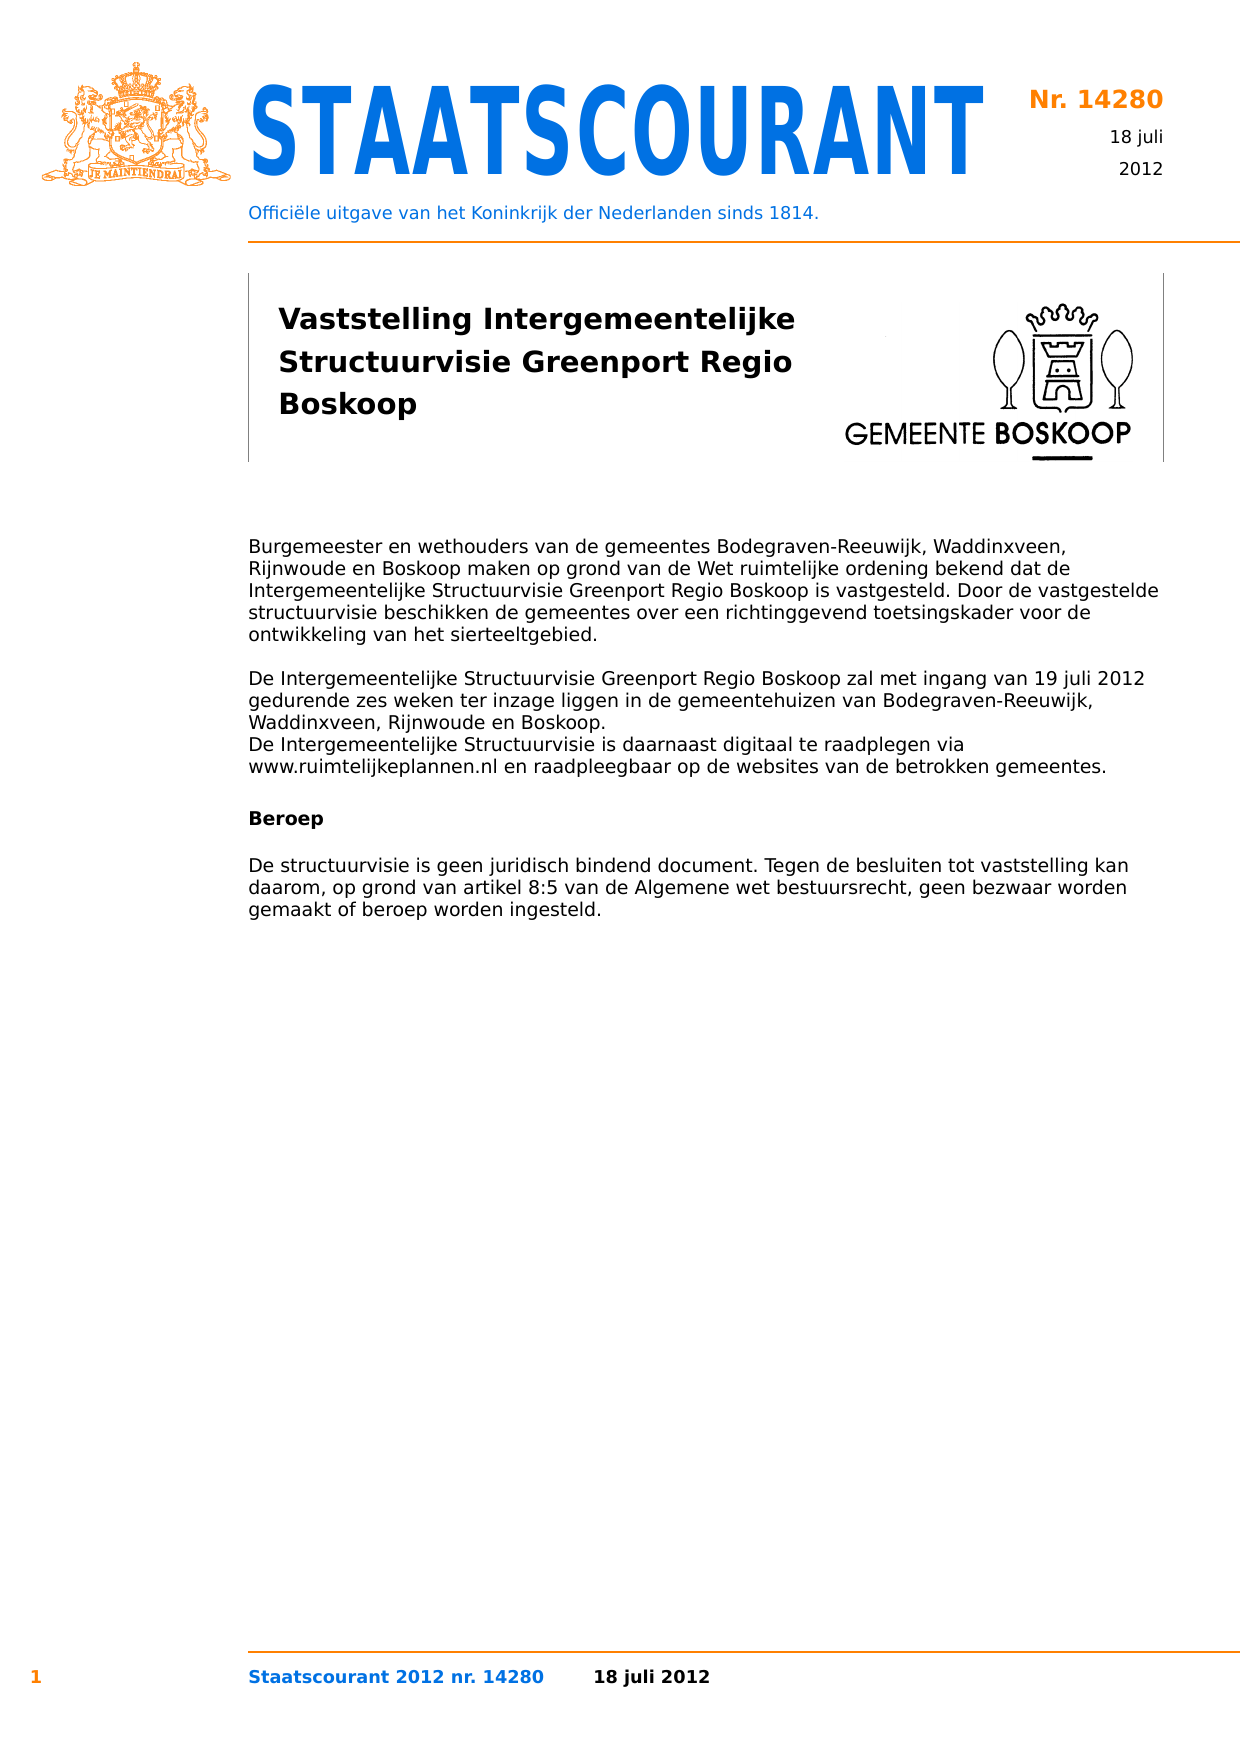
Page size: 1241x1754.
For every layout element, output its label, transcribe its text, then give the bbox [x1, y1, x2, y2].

picture [41, 62, 231, 186]
table_cell 18 juli [998, 121, 1240, 153]
subtitle Beroep [248, 808, 1163, 830]
text De Intergemeentelijke Structuurvisie is daarnaast digitaal te raadplegen via www.ruimtelijkeplannen.nl en raadpleegbaar op de websites van de betrokken gemeentes. [248, 734, 1163, 778]
text De structuurvisie is geen juridisch bindend document. Tegen de besluiten tot vaststelling kan daarom, op grond van artikel 8:5 van de Algemene wet bestuursrecht, geen bezwaar worden gemaakt of beroep worden ingesteld. [248, 855, 1163, 921]
text Burgemeester en wethouders van de gemeentes Bodegraven-Reeuwijk, Waddinxveen, Rijnwoude en Boskoop maken op grond van de Wet ruimtelijke ordening bekend dat de Intergemeentelijke Structuurvisie Greenport Regio Boskoop is vastgesteld. Door de vastgestelde structuurvisie beschikken de gemeentes over een richtinggevend toetsingskader voor de ontwikkeling van het sierteeltgebied. [248, 536, 1163, 646]
table_cell 2012 [998, 153, 1240, 203]
table_header Nr. 14280 [998, 62, 1240, 121]
table_cell Officiële uitgave van het Koninkrijk der Nederlanden sinds 1814. [248, 203, 1240, 241]
text De Intergemeentelijke Structuurvisie Greenport Regio Boskoop zal met ingang van 19 juli 2012 gedurende zes weken ter inzage liggen in de gemeentehuizen van Bodegraven-Reeuwijk, Waddinxveen, Rijnwoude en Boskoop. [248, 668, 1163, 734]
picture [844, 302, 1134, 462]
table_header STAATSCOURANT [248, 62, 998, 203]
subtitle Vaststelling Intergemeentelijke Structuurvisie Greenport Regio Boskoop [249, 273, 1163, 462]
table_header [25, 62, 248, 241]
